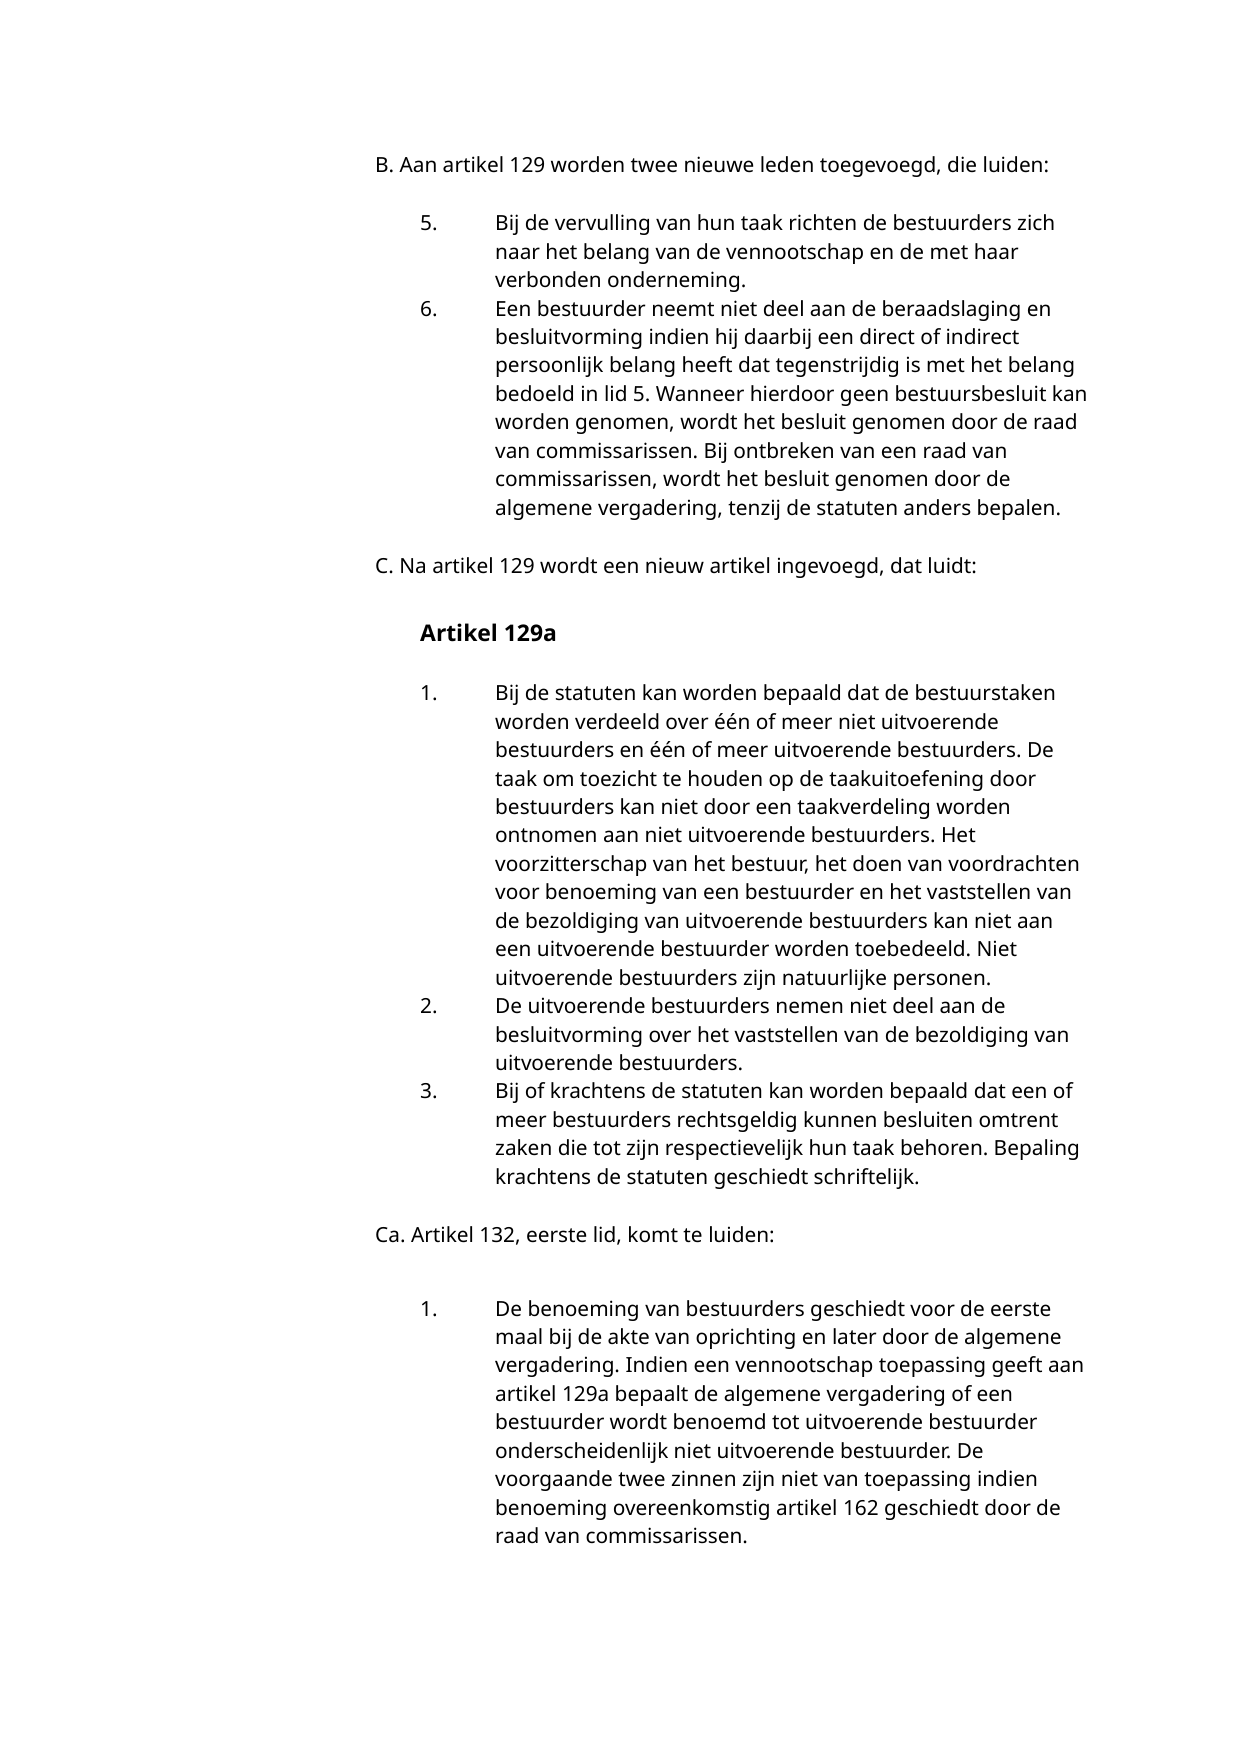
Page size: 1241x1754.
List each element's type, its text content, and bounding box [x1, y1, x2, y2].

text B. Aan artikel 129 worden twee nieuwe leden toegevoegd, die luiden: [375, 150, 1090, 178]
list Bij de vervulling van hun taak richten de bestuurders zich naar het belang van de vennootschap en de met haar verbonden onderneming. [420, 208, 1090, 294]
list De benoeming van bestuurders geschiedt voor de eerste maal bij de akte van oprichting en later door de algemene vergadering. Indien een vennootschap toepassing geeft aan artikel 129a bepaalt de algemene vergadering of een bestuurder wordt benoemd tot uitvoerende bestuurder onderscheidenlijk niet uitvoerende bestuurder. De voorgaande twee zinnen zijn niet van toepassing indien benoeming overeenkomstig artikel 162 geschiedt door de raad van commissarissen. [420, 1294, 1090, 1550]
list Bij de statuten kan worden bepaald dat de bestuurstaken worden verdeeld over één of meer niet uitvoerende bestuurders en één of meer uitvoerende bestuurders. De taak om toezicht te houden op de taakuitoefening door bestuurders kan niet door een taakverdeling worden ontnomen aan niet uitvoerende bestuurders. Het voorzitterschap van het bestuur, het doen van voordrachten voor benoeming van een bestuurder en het vaststellen van de bezoldiging van uitvoerende bestuurders kan niet aan een uitvoerende bestuurder worden toebedeeld. Niet uitvoerende bestuurders zijn natuurlijke personen. [420, 678, 1090, 991]
list De uitvoerende bestuurders nemen niet deel aan de besluitvorming over het vaststellen van de bezoldiging van uitvoerende bestuurders. [420, 991, 1090, 1077]
list Bij of krachtens de statuten kan worden bepaald dat een of meer bestuurders rechtsgeldig kunnen besluiten omtrent zaken die tot zijn respectievelijk hun taak behoren. Bepaling krachtens de statuten geschiedt schriftelijk. [420, 1077, 1090, 1190]
subtitle Artikel 129a [420, 617, 1090, 648]
text Ca. Artikel 132, eerste lid, komt te luiden: [375, 1220, 1090, 1249]
list Een bestuurder neemt niet deel aan de beraadslaging en besluitvorming indien hij daarbij een direct of indirect persoonlijk belang heeft dat tegenstrijdig is met het belang bedoeld in lid 5. Wanneer hierdoor geen bestuursbesluit kan worden genomen, wordt het besluit genomen door de raad van commissarissen. Bij ontbreken van een raad van commissarissen, wordt het besluit genomen door de algemene vergadering, tenzij de statuten anders bepalen. [420, 294, 1090, 521]
text C. Na artikel 129 wordt een nieuw artikel ingevoegd, dat luidt: [375, 551, 1090, 580]
